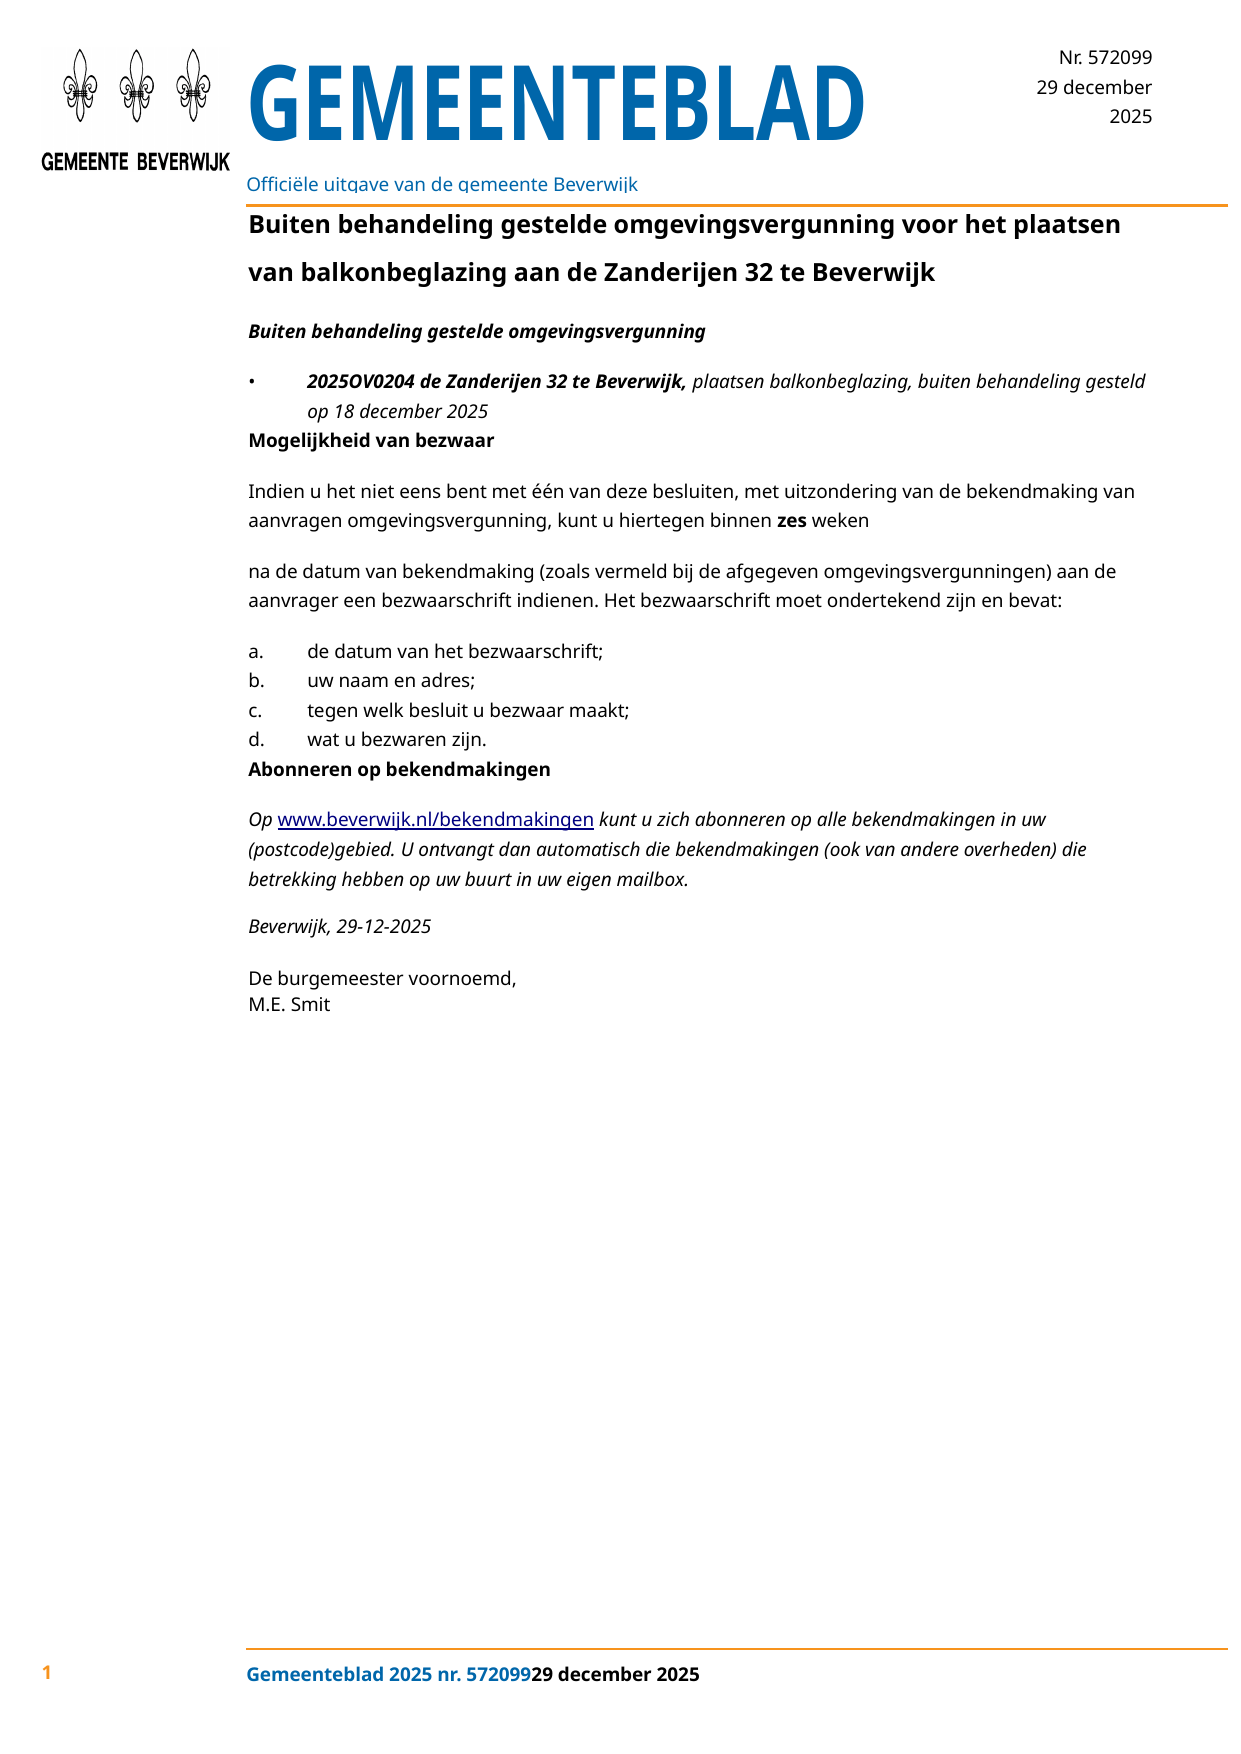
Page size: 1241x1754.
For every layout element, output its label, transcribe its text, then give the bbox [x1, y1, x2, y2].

text Buiten behandeling gestelde omgevingsvergunning [248, 318, 1152, 344]
text Mogelijkheid van bezwaar [248, 427, 1152, 453]
text De burgemeester voornoemd, [248, 965, 1152, 991]
list tegen welk besluit u bezwaar maakt; [248, 697, 1152, 723]
text Indien u het niet eens bent met één van deze besluiten, met uitzondering van de bekendmaking van aanvragen omgevingsvergunning, kunt u hiertegen binnen zes weken [248, 478, 1152, 533]
text Op www.beverwijk.nl/bekendmakingen kunt u zich abonneren op alle bekendmakingen in uw (postcode)gebied. U ontvangt dan automatisch die bekendmakingen (ook van andere overheden) die betrekking hebben op uw buurt in uw eigen mailbox. [248, 807, 1152, 892]
list 2025OV0204 de Zanderijen 32 te Beverwijk, plaatsen balkonbeglazing, buiten behandeling gesteld op 18 december 2025 [248, 368, 1152, 424]
text Abonneren op bekendmakingen [248, 756, 1152, 782]
text Beverwijk, 29-12-2025 [248, 914, 1152, 939]
text Buiten behandeling gestelde omgevingsvergunning voor het plaatsen van balkonbeglazing aan de Zanderijen 32 te Beverwijk [248, 207, 1152, 288]
text M.E. Smit [248, 991, 1152, 1017]
list wat u bezwaren zijn. [248, 727, 1152, 752]
list de datum van het bezwaarschrift; [248, 638, 1152, 664]
text na de datum van bekendmaking (zoals vermeld bij de afgegeven omgevingsvergunningen) aan de aanvrager een bezwaarschrift indienen. Het bezwaarschrift moet ondertekend zijn en bevat: [248, 558, 1152, 613]
picture [41, 47, 231, 172]
list uw naam en adres; [248, 667, 1152, 693]
